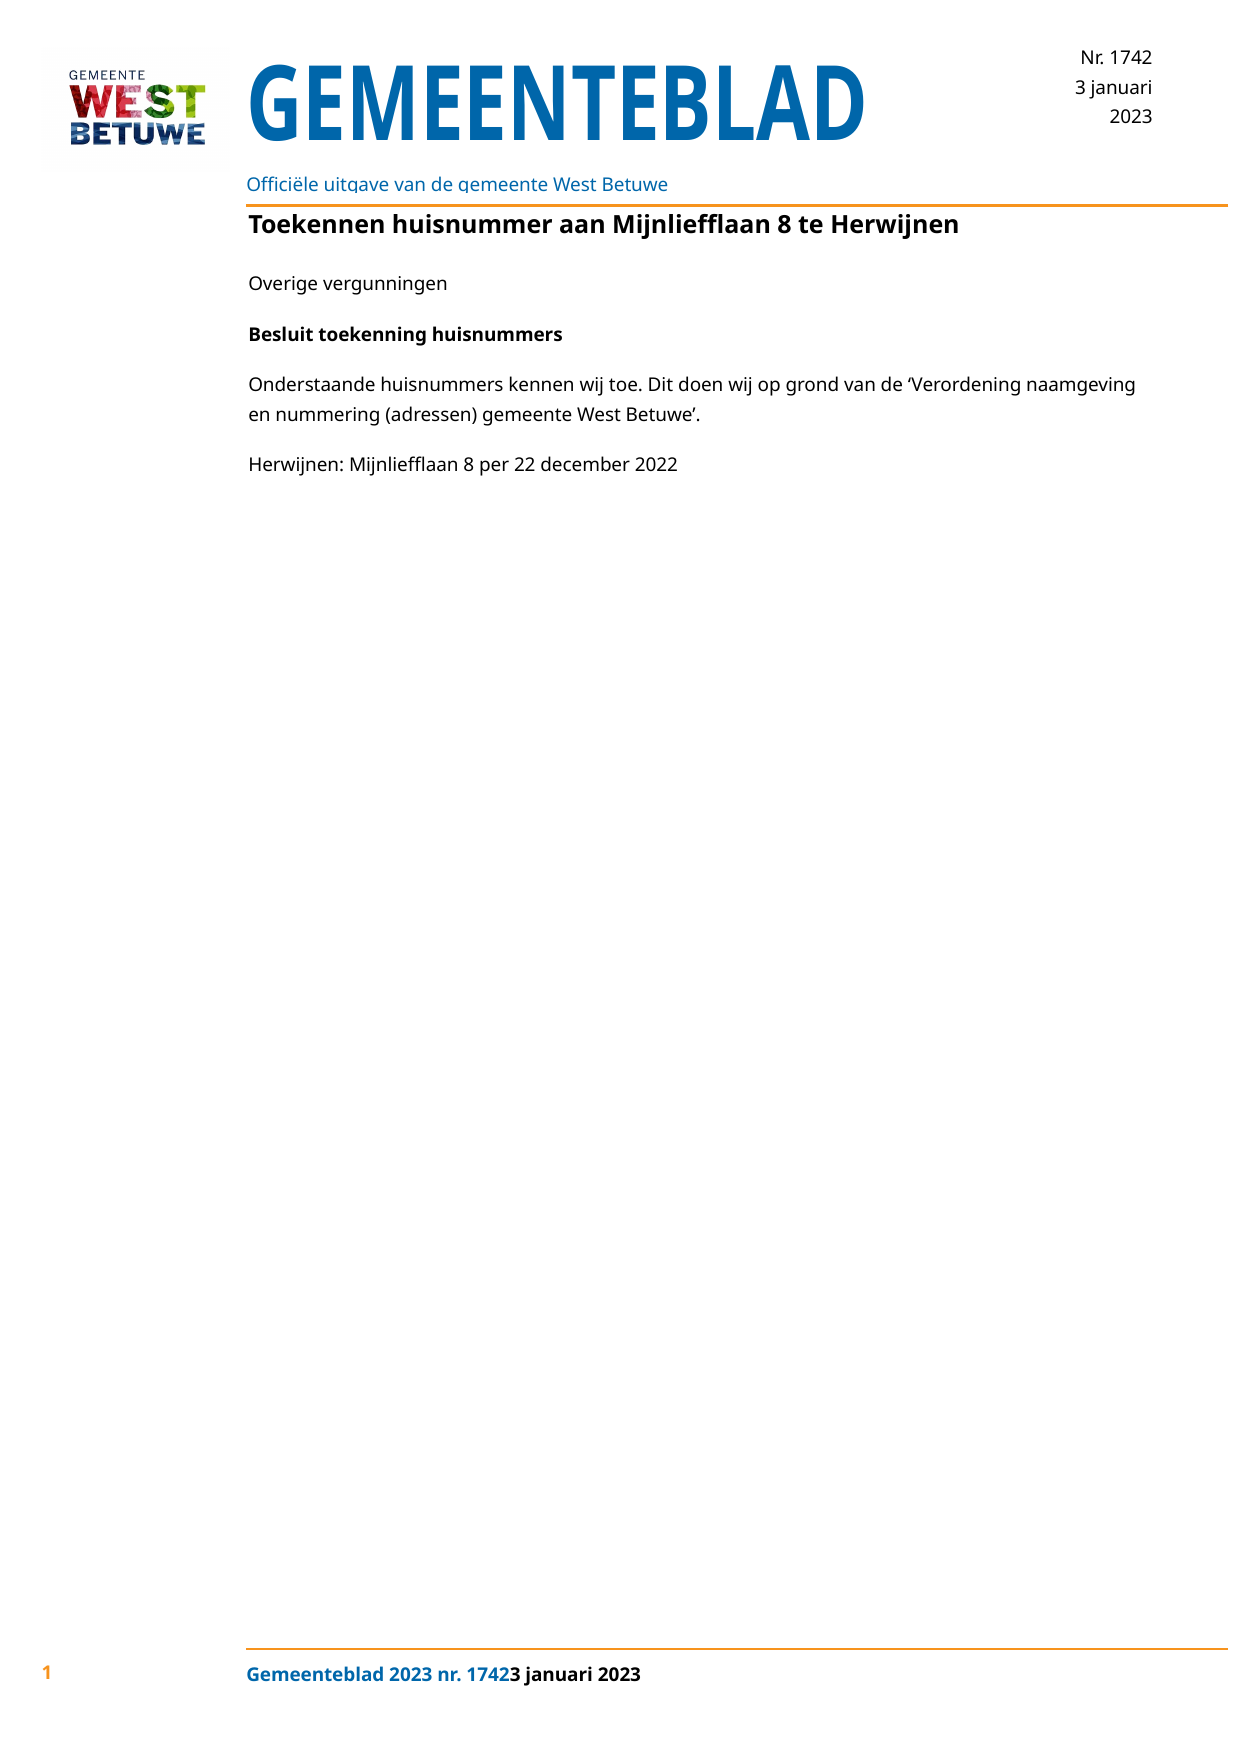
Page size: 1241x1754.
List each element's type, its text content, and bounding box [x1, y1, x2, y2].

picture [41, 47, 231, 172]
text Overige vergunningen [248, 270, 1152, 296]
text Besluit toekenning huisnummers [248, 321, 1152, 346]
text Toekennen huisnummer aan Mijnliefflaan 8 te Herwijnen [248, 207, 1152, 241]
text Herwijnen: Mijnliefflaan 8 per 22 december 2022 [248, 451, 1152, 477]
text Onderstaande huisnummers kennen wij toe. Dit doen wij op grond van de ‘Verordening naamgeving en nummering (adressen) gemeente West Betuwe’. [248, 371, 1152, 426]
